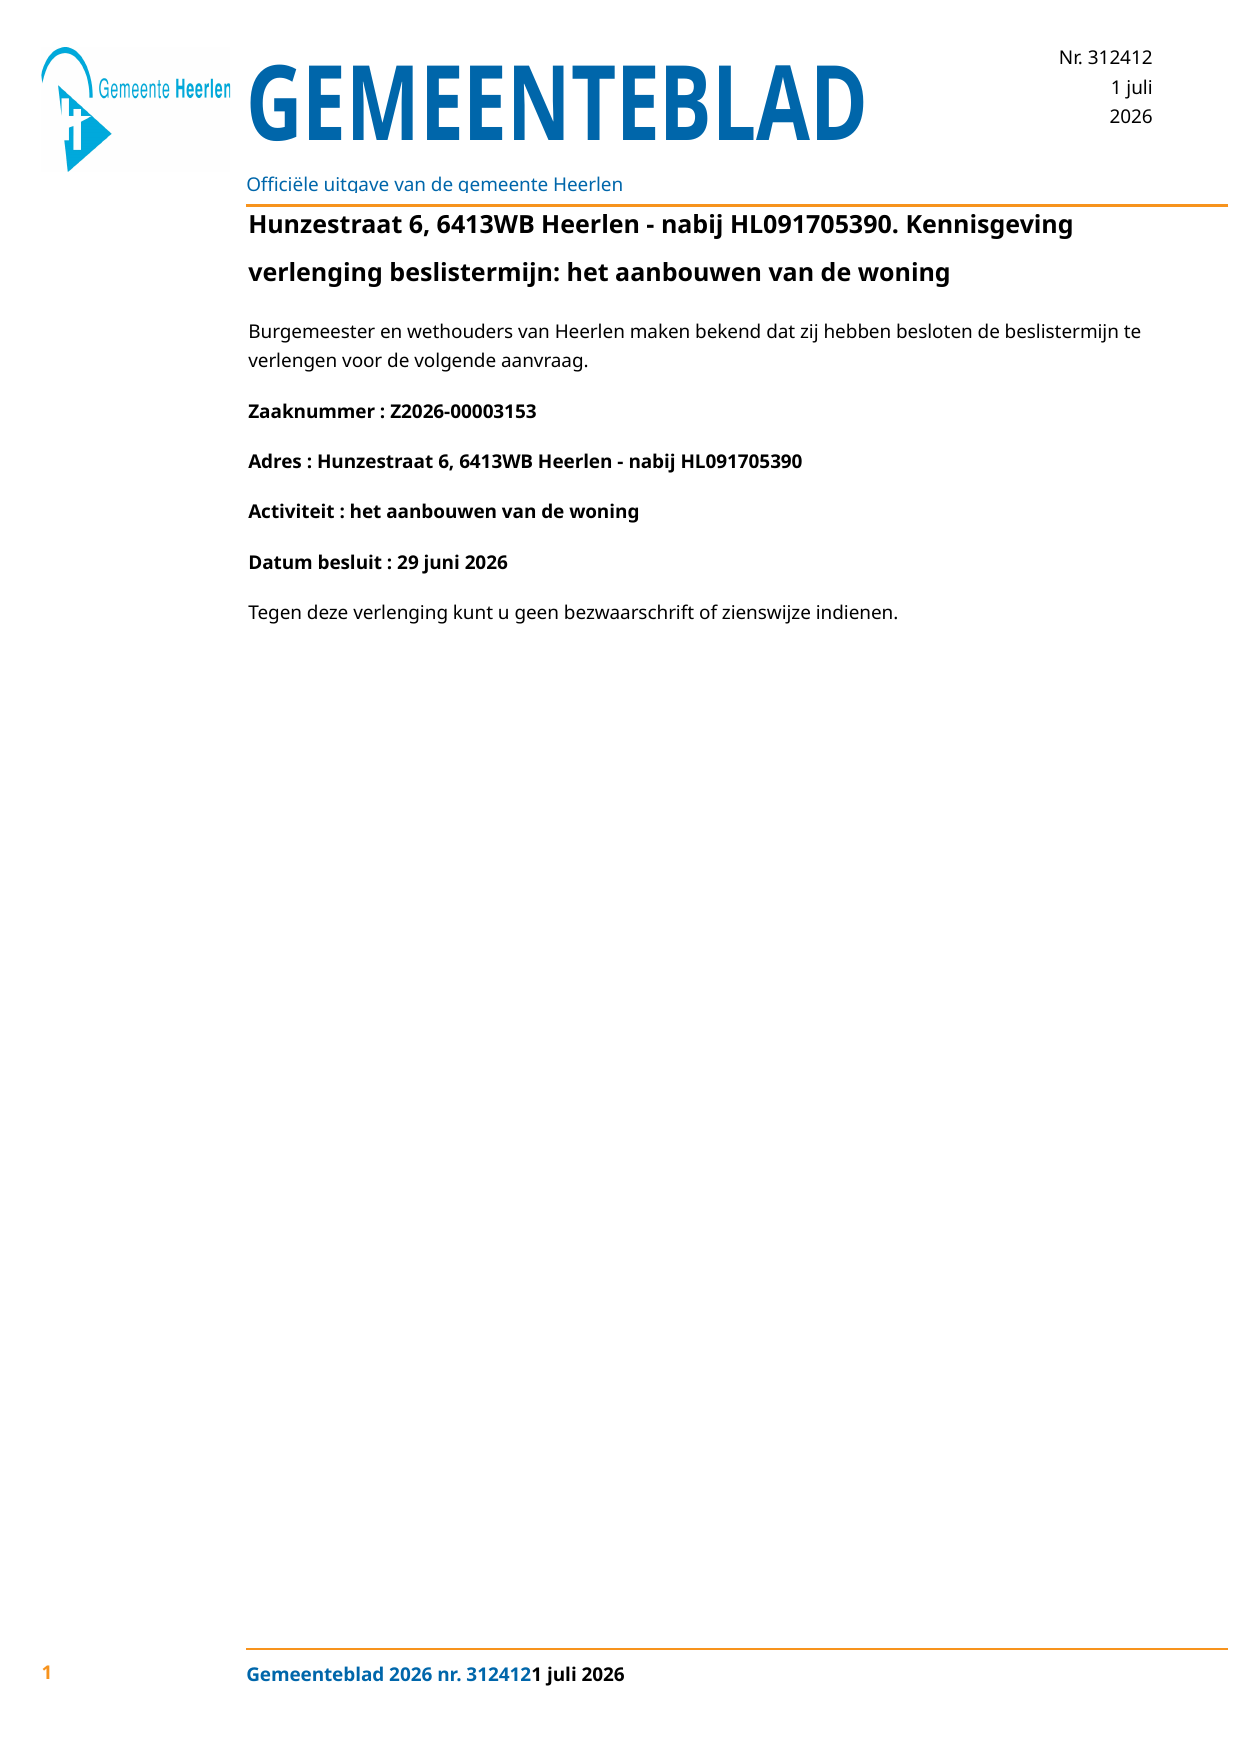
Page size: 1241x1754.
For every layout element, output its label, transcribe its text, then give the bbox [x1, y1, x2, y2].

text Activiteit : het aanbouwen van de woning [248, 499, 1152, 524]
text Adres : Hunzestraat 6, 6413WB Heerlen - nabij HL091705390 [248, 448, 1152, 474]
text Burgemeester en wethouders van Heerlen maken bekend dat zij hebben besloten de beslistermijn te verlengen voor de volgende aanvraag. [248, 318, 1152, 373]
text Datum besluit : 29 juni 2026 [248, 549, 1152, 575]
picture [41, 47, 231, 172]
text Tegen deze verlenging kunt u geen bezwaarschrift of zienswijze indienen. [248, 599, 1152, 625]
text Zaaknummer : Z2026-00003153 [248, 398, 1152, 424]
text Hunzestraat 6, 6413WB Heerlen - nabij HL091705390. Kennisgeving verlenging beslistermijn: het aanbouwen van de woning [248, 207, 1152, 288]
picture [41, 47, 59, 70]
